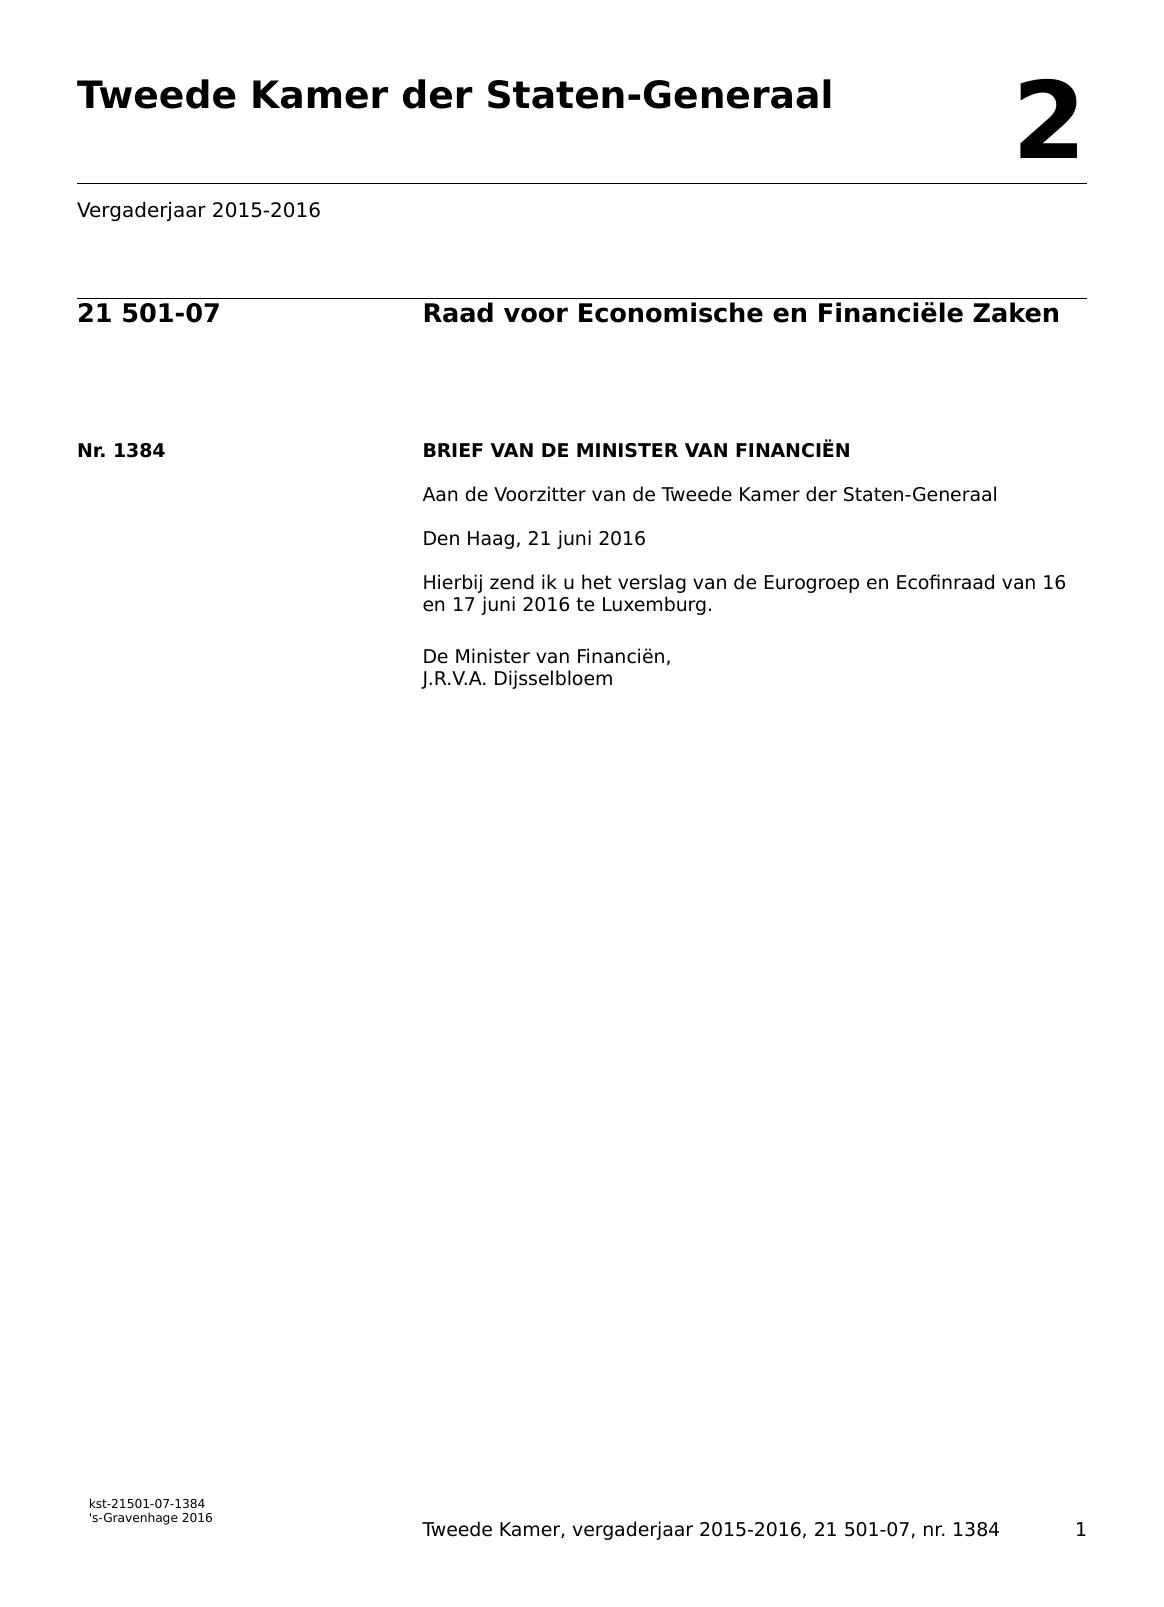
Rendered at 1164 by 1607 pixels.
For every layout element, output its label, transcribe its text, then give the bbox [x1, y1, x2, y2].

table_header 2 [886, 59, 1087, 183]
text kst-21501-07-1384 [88, 1497, 323, 1511]
table_cell Vergaderjaar 2015-2016 [77, 184, 1087, 298]
text 's-Gravenhage 2016 [88, 1511, 323, 1525]
text Aan de Voorzitter van de Tweede Kamer der Staten-Generaal [422, 484, 1087, 506]
subtitle 21 501-07 Raad voor Economische en Financiële Zaken [77, 299, 1087, 329]
text Den Haag, 21 juni 2016 [422, 528, 1087, 550]
text De Minister van Financiën, J.R.V.A. Dijsselbloem [422, 646, 1087, 690]
subtitle Nr. 1384 BRIEF VAN DE MINISTER VAN FINANCIËN [77, 440, 1087, 462]
text Hierbij zend ik u het verslag van de Eurogroep en Ecofinraad van 16 en 17 juni 2016 te Luxemburg. [422, 572, 1087, 616]
table_header Tweede Kamer der Staten-Generaal [77, 59, 886, 183]
